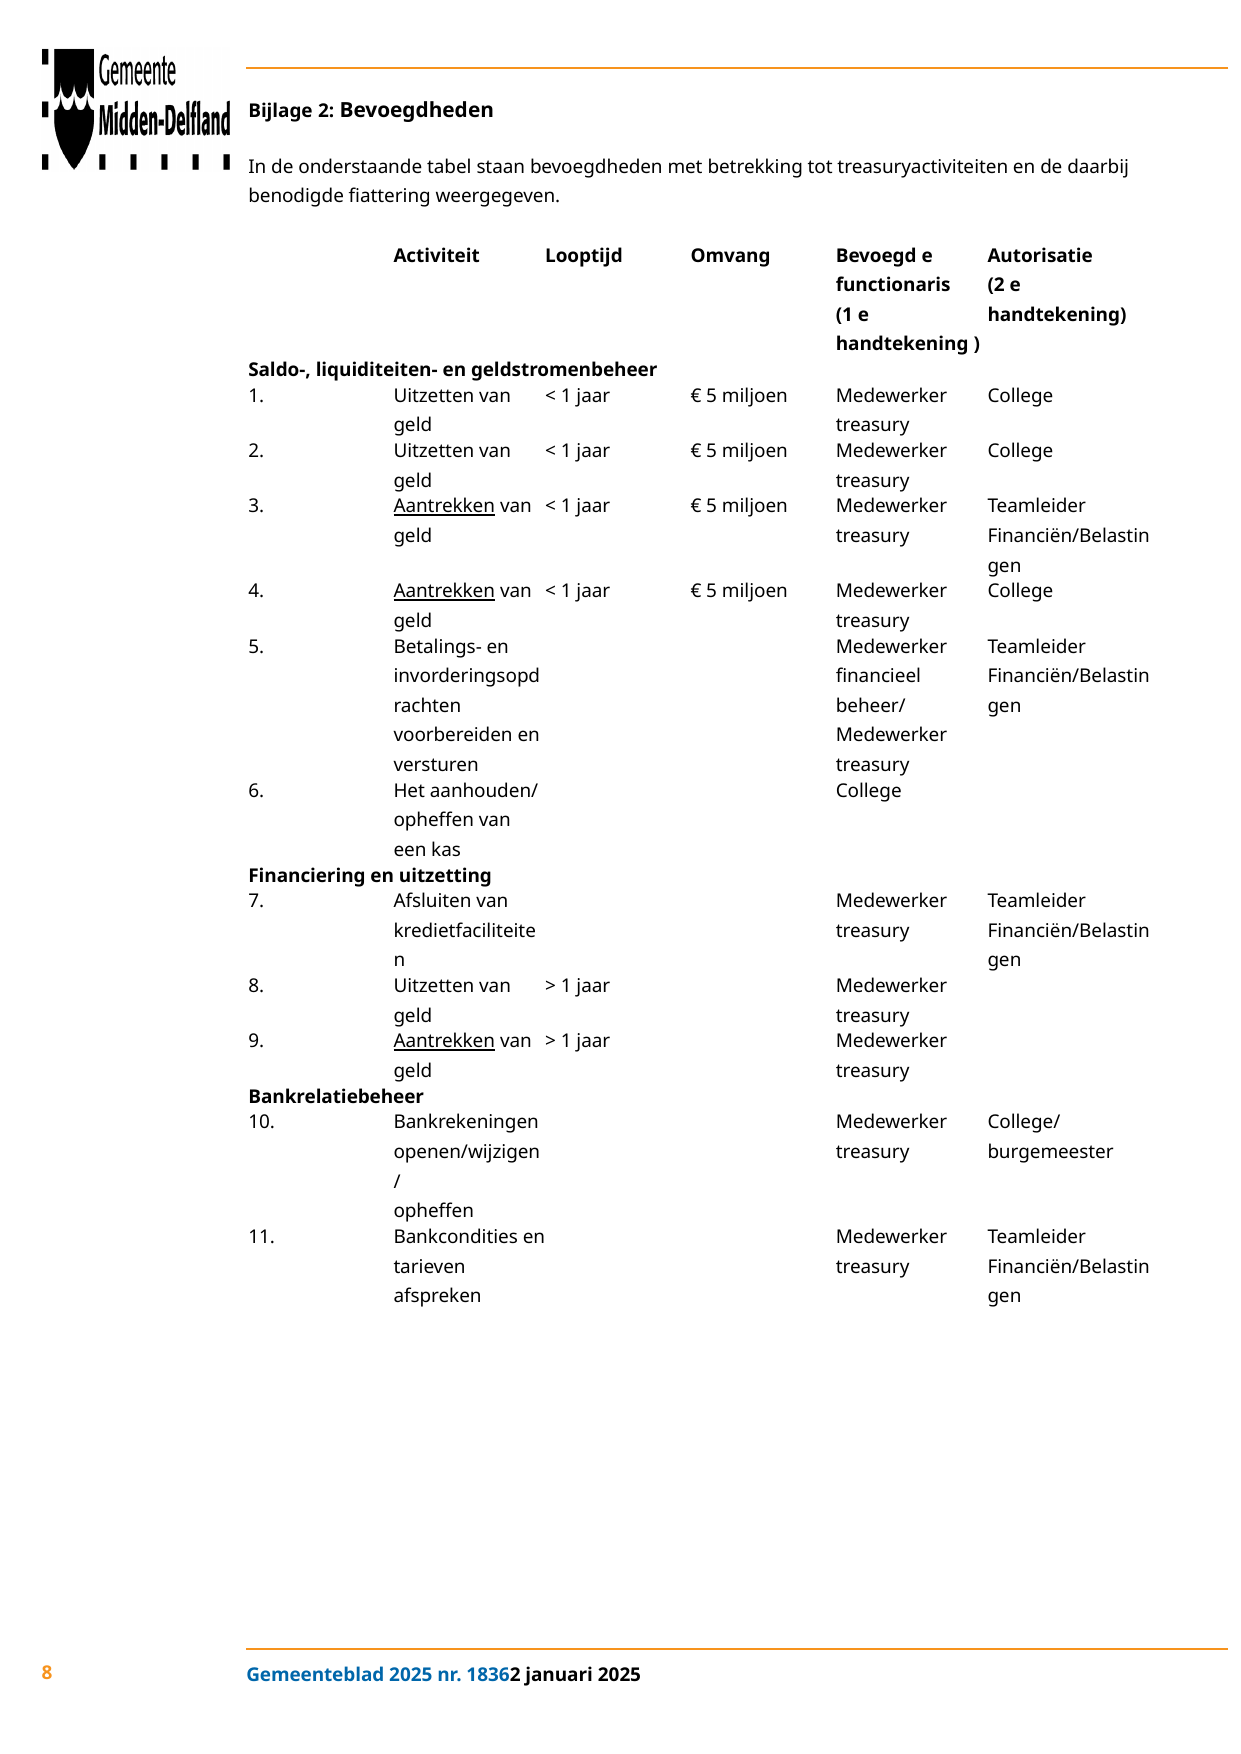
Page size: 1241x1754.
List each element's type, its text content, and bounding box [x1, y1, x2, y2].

table_cell Bankrelatiebeheer [248, 1083, 1152, 1109]
table_cell [690, 777, 836, 862]
table_cell Medewerker treasury [836, 578, 987, 633]
table_cell Medewerker treasury [836, 1223, 987, 1308]
table_cell 3. [248, 493, 393, 577]
table_cell Aantrekken van geld [393, 493, 545, 577]
table_cell [987, 1028, 1152, 1083]
text In de onderstaande tabel staan bevoegdheden met betrekking tot treasuryactiviteiten en de daarbij benodigde fiattering weergegeven. [248, 153, 1152, 208]
table_cell Financiering en uitzetting [248, 862, 1152, 887]
table_cell Medewerker treasury [836, 437, 987, 493]
table_cell € 5 miljoen [690, 493, 836, 577]
table_cell 11. [248, 1223, 393, 1308]
table_header Activiteit [393, 242, 545, 356]
table_cell Betalings- en invorderingsopdrachten voorbereiden en versturen [393, 633, 545, 777]
table_cell [987, 777, 1152, 862]
table_cell € 5 miljoen [690, 437, 836, 493]
table_cell Teamleider Financiën/Belastingen [987, 493, 1152, 577]
table_cell Aantrekken van geld [393, 1028, 545, 1083]
table_cell Afsluiten van kredietfaciliteiten [393, 888, 545, 972]
table_cell 5. [248, 633, 393, 777]
table_cell [690, 888, 836, 972]
table_cell College [987, 437, 1152, 493]
table_cell [545, 888, 690, 972]
table_cell Teamleider Financiën/Belastingen [987, 1223, 1152, 1308]
table_cell College/burgemeester [987, 1109, 1152, 1223]
table_cell College [836, 777, 987, 862]
table_cell 2. [248, 437, 393, 493]
table_cell 1. [248, 382, 393, 437]
table_cell € 5 miljoen [690, 578, 836, 633]
table_cell < 1 jaar [545, 437, 690, 493]
table_cell [690, 1028, 836, 1083]
table_cell Teamleider Financiën/Belastingen [987, 633, 1152, 777]
table_cell Saldo-, liquiditeiten- en geldstromenbeheer [248, 356, 1152, 382]
table_cell Medewerker treasury [836, 493, 987, 577]
table_cell Medewerker financieel beheer/ Medewerker treasury [836, 633, 987, 777]
table_cell < 1 jaar [545, 493, 690, 577]
table_cell Uitzetten van geld [393, 973, 545, 1028]
table_cell College [987, 578, 1152, 633]
table_cell Medewerker treasury [836, 1028, 987, 1083]
table_cell > 1 jaar [545, 1028, 690, 1083]
table_cell 4. [248, 578, 393, 633]
table_cell Medewerker treasury [836, 1109, 987, 1223]
table_cell > 1 jaar [545, 973, 690, 1028]
table_cell College [987, 382, 1152, 437]
table_cell < 1 jaar [545, 578, 690, 633]
table_cell Teamleider Financiën/Belastingen [987, 888, 1152, 972]
table_cell Aantrekken van geld [393, 578, 545, 633]
table_cell Bankcondities en tarieven afspreken [393, 1223, 545, 1308]
table_header Looptijd [545, 242, 690, 356]
table_cell [545, 633, 690, 777]
table_cell [545, 1109, 690, 1223]
table_cell [545, 777, 690, 862]
table_header Autorisatie (2 e handtekening) [987, 242, 1152, 356]
table_cell 10. [248, 1109, 393, 1223]
table_header Bevoegd e functionaris (1 e handtekening ) [836, 242, 987, 356]
table_cell Medewerker treasury [836, 382, 987, 437]
table_header [248, 242, 393, 356]
table_cell Bankrekeningen openen/wijzigen/ opheffen [393, 1109, 545, 1223]
table_cell [690, 1223, 836, 1308]
text Bijlage 2: Bevoegdheden [248, 95, 1152, 123]
picture [41, 47, 231, 172]
table_cell 7. [248, 888, 393, 972]
table_cell Uitzetten van geld [393, 437, 545, 493]
table_cell 6. [248, 777, 393, 862]
table_cell [690, 1109, 836, 1223]
table_cell 9. [248, 1028, 393, 1083]
table_cell 8. [248, 973, 393, 1028]
table_cell Medewerker treasury [836, 973, 987, 1028]
table_cell [690, 633, 836, 777]
table_cell Medewerker treasury [836, 888, 987, 972]
table_header Omvang [690, 242, 836, 356]
table_cell Het aanhouden/ opheffen van een kas [393, 777, 545, 862]
table_cell Uitzetten van geld [393, 382, 545, 437]
table_cell < 1 jaar [545, 382, 690, 437]
table_cell [987, 973, 1152, 1028]
table_cell € 5 miljoen [690, 382, 836, 437]
table_cell [690, 973, 836, 1028]
table_cell [545, 1223, 690, 1308]
